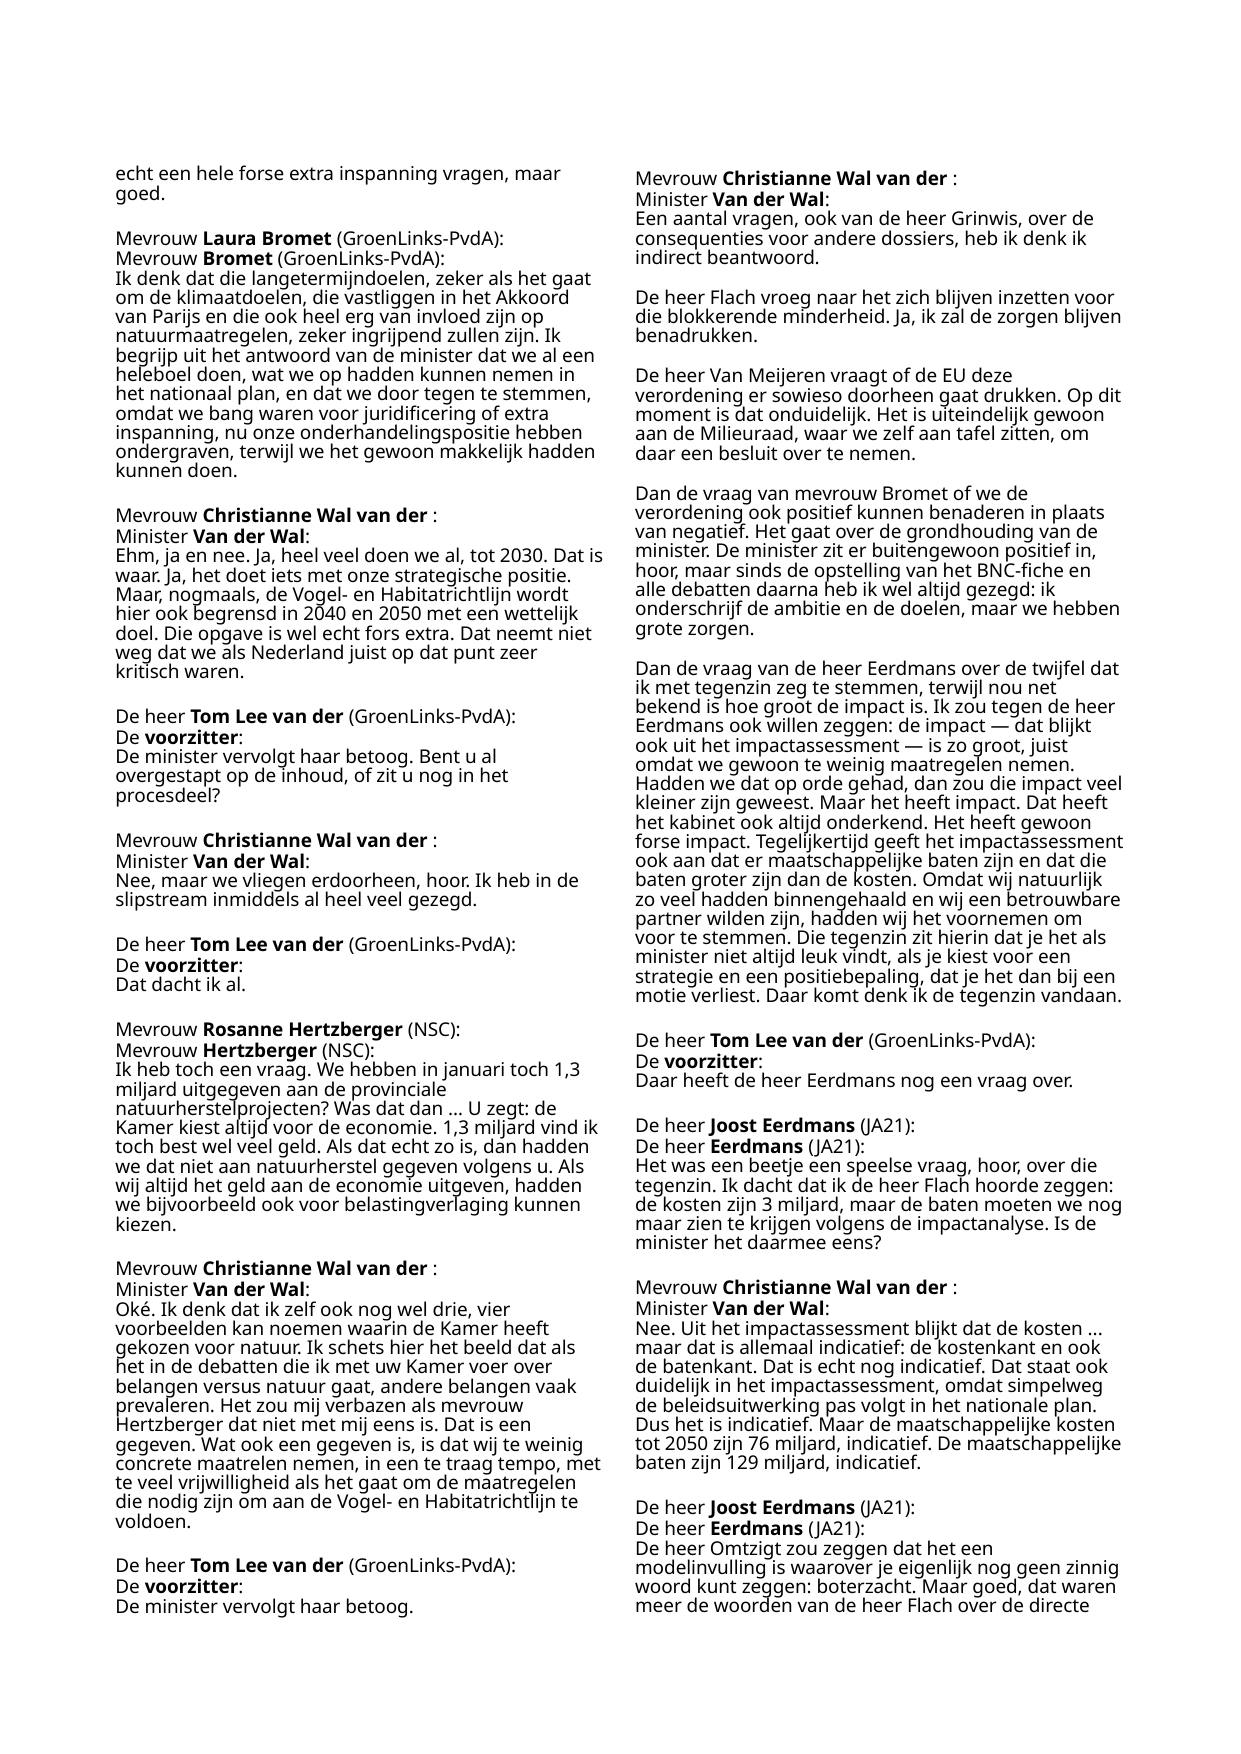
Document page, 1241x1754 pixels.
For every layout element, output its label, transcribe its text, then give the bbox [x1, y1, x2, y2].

text De voorzitter: [635, 1053, 1125, 1072]
text Oké. Ik denk dat ik zelf ook nog wel drie, vier voorbeelden kan noemen waarin de Kamer heeft gekozen voor natuur. Ik schets hier het beeld dat als het in de debatten die ik met uw Kamer voer over belangen versus natuur gaat, andere belangen vaak prevaleren. Het zou mij verbazen als mevrouw Hertzberger dat niet met mij eens is. Dat is een gegeven. Wat ook een gegeven is, is dat wij te weinig concrete maatrelen nemen, in een te traag tempo, met te veel vrijwilligheid als het gaat om de maatregelen die nodig zijn om aan de Vogel- en Habitatrichtlijn te voldoen. [115, 1301, 605, 1532]
text Dan de vraag van mevrouw Bromet of we de verordening ook positief kunnen benaderen in plaats van negatief. Het gaat over de grondhouding van de minister. De minister zit er buitengewoon positief in, hoor, maar sinds de opstelling van het BNC-fiche en alle debatten daarna heb ik wel altijd gezegd: ik onderschrijf de ambitie en de doelen, maar we hebben grote zorgen. [635, 484, 1125, 639]
text Ik heb toch een vraag. We hebben in januari toch 1,3 miljard uitgegeven aan de provinciale natuurherstelprojecten? Was dat dan … U zegt: de Kamer kiest altijd voor de economie. 1,3 miljard vind ik toch best wel veel geld. Als dat echt zo is, dan hadden we dat niet aan natuurherstel gegeven volgens u. Als wij altijd het geld aan de economie uitgeven, hadden we bijvoorbeeld ook voor belastingverlaging kunnen kiezen. [115, 1061, 605, 1235]
text Nee. Uit het impactassessment blijkt dat de kosten ... maar dat is allemaal indicatief: de kostenkant en ook de batenkant. Dat is echt nog indicatief. Dat staat ook duidelijk in het impactassessment, omdat simpelweg de beleidsuitwerking pas volgt in het nationale plan. Dus het is indicatief. Maar de maatschappelijke kosten tot 2050 zijn 76 miljard, indicatief. De maatschappelijke baten zijn 129 miljard, indicatief. [635, 1319, 1125, 1474]
text De heer Tom Lee van der (GroenLinks-PvdA): [115, 703, 605, 729]
text De heer Tom Lee van der (GroenLinks-PvdA): [635, 1027, 1125, 1053]
text Mevrouw Rosanne Hertzberger (NSC): [115, 1016, 605, 1042]
text De voorzitter: [115, 729, 605, 748]
text Minister Van der Wal: [115, 1281, 605, 1301]
text echt een hele forse extra inspanning vragen, maar goed. [115, 165, 605, 204]
text Mevrouw Christianne Wal van der : [635, 1274, 1125, 1300]
text Mevrouw Christianne Wal van der : [115, 502, 605, 528]
text De heer Tom Lee van der (GroenLinks-PvdA): [115, 1553, 605, 1578]
text De heer Joost Eerdmans (JA21): [635, 1112, 1125, 1138]
text De heer Omtzigt zou zeggen dat het een modelinvulling is waarover je eigenlijk nog geen zinnig woord kunt zeggen: boterzacht. Maar goed, dat waren meer de woorden van de heer Flach over de directe [635, 1539, 1125, 1617]
text Daar heeft de heer Eerdmans nog een vraag over. [635, 1072, 1125, 1091]
text De heer Joost Eerdmans (JA21): [635, 1494, 1125, 1520]
text Ik denk dat die langetermijndoelen, zeker als het gaat om de klimaatdoelen, die vastliggen in het Akkoord van Parijs en die ook heel erg van invloed zijn op natuurmaatregelen, zeker ingrijpend zullen zijn. Ik begrijp uit het antwoord van de minister dat we al een heleboel doen, wat we op hadden kunnen nemen in het nationaal plan, en dat we door tegen te stemmen, omdat we bang waren voor juridificering of extra inspanning, nu onze onderhandelingspositie hebben ondergraven, terwijl we het gewoon makkelijk hadden kunnen doen. [115, 270, 605, 482]
text Mevrouw Bromet (GroenLinks-PvdA): [115, 250, 605, 270]
text Minister Van der Wal: [635, 1300, 1125, 1319]
text Ehm, ja en nee. Ja, heel veel doen we al, tot 2030. Dat is waar. Ja, het doet iets met onze strategische positie. Maar, nogmaals, de Vogel- en Habitatrichtlijn wordt hier ook begrensd in 2040 en 2050 met een wettelijk doel. Die opgave is wel echt fors extra. Dat neemt niet weg dat we als Nederland juist op dat punt zeer kritisch waren. [115, 547, 605, 682]
text De voorzitter: [115, 1578, 605, 1598]
text Mevrouw Laura Bromet (GroenLinks-PvdA): [115, 225, 605, 250]
text De heer Flach vroeg naar het zich blijven inzetten voor die blokkerende minderheid. Ja, ik zal de zorgen blijven benadrukken. [635, 289, 1125, 347]
text Dan de vraag van de heer Eerdmans over de twijfel dat ik met tegenzin zeg te stemmen, terwijl nou net bekend is hoe groot de impact is. Ik zou tegen de heer Eerdmans ook willen zeggen: de impact — dat blijkt ook uit het impactassessment — is zo groot, juist omdat we gewoon te weinig maatregelen nemen. Hadden we dat op orde gehad, dan zou die impact veel kleiner zijn geweest. Maar het heeft impact. Dat heeft het kabinet ook altijd onderkend. Het heeft gewoon forse impact. Tegelijkertijd geeft het impactassessment ook aan dat er maatschappelijke baten zijn en dat die baten groter zijn dan de kosten. Omdat wij natuurlijk zo veel hadden binnengehaald en wij een betrouwbare partner wilden zijn, hadden wij het voornemen om voor te stemmen. Die tegenzin zit hierin dat je het als minister niet altijd leuk vindt, als je kiest voor een strategie en een positiebepaling, dat je het dan bij een motie verliest. Daar komt denk ik de tegenzin vandaan. [635, 659, 1125, 1006]
text Mevrouw Hertzberger (NSC): [115, 1042, 605, 1061]
text De heer Tom Lee van der (GroenLinks-PvdA): [115, 931, 605, 957]
text Een aantal vragen, ook van de heer Grinwis, over de consequenties voor andere dossiers, heb ik denk ik indirect beantwoord. [635, 210, 1125, 268]
text De minister vervolgt haar betoog. Bent u al overgestapt op de inhoud, of zit u nog in het procesdeel? [115, 748, 605, 806]
text De heer Eerdmans (JA21): [635, 1138, 1125, 1157]
text De heer Van Meijeren vraagt of de EU deze verordening er sowieso doorheen gaat drukken. Op dit moment is dat onduidelijk. Het is uiteindelijk gewoon aan de Milieuraad, waar we zelf aan tafel zitten, om daar een besluit over te nemen. [635, 367, 1125, 464]
text De minister vervolgt haar betoog. [115, 1598, 605, 1617]
text Mevrouw Christianne Wal van der : [635, 165, 1125, 191]
text Mevrouw Christianne Wal van der : [115, 827, 605, 853]
text Dat dacht ik al. [115, 976, 605, 996]
text Minister Van der Wal: [115, 528, 605, 547]
text De heer Eerdmans (JA21): [635, 1520, 1125, 1539]
text Mevrouw Christianne Wal van der : [115, 1256, 605, 1281]
text Minister Van der Wal: [635, 191, 1125, 210]
text Nee, maar we vliegen erdoorheen, hoor. Ik heb in de slipstream inmiddels al heel veel gezegd. [115, 872, 605, 910]
text Het was een beetje een speelse vraag, hoor, over die tegenzin. Ik dacht dat ik de heer Flach hoorde zeggen: de kosten zijn 3 miljard, maar de baten moeten we nog maar zien te krijgen volgens de impactanalyse. Is de minister het daarmee eens? [635, 1157, 1125, 1254]
text De voorzitter: [115, 957, 605, 976]
text Minister Van der Wal: [115, 853, 605, 872]
